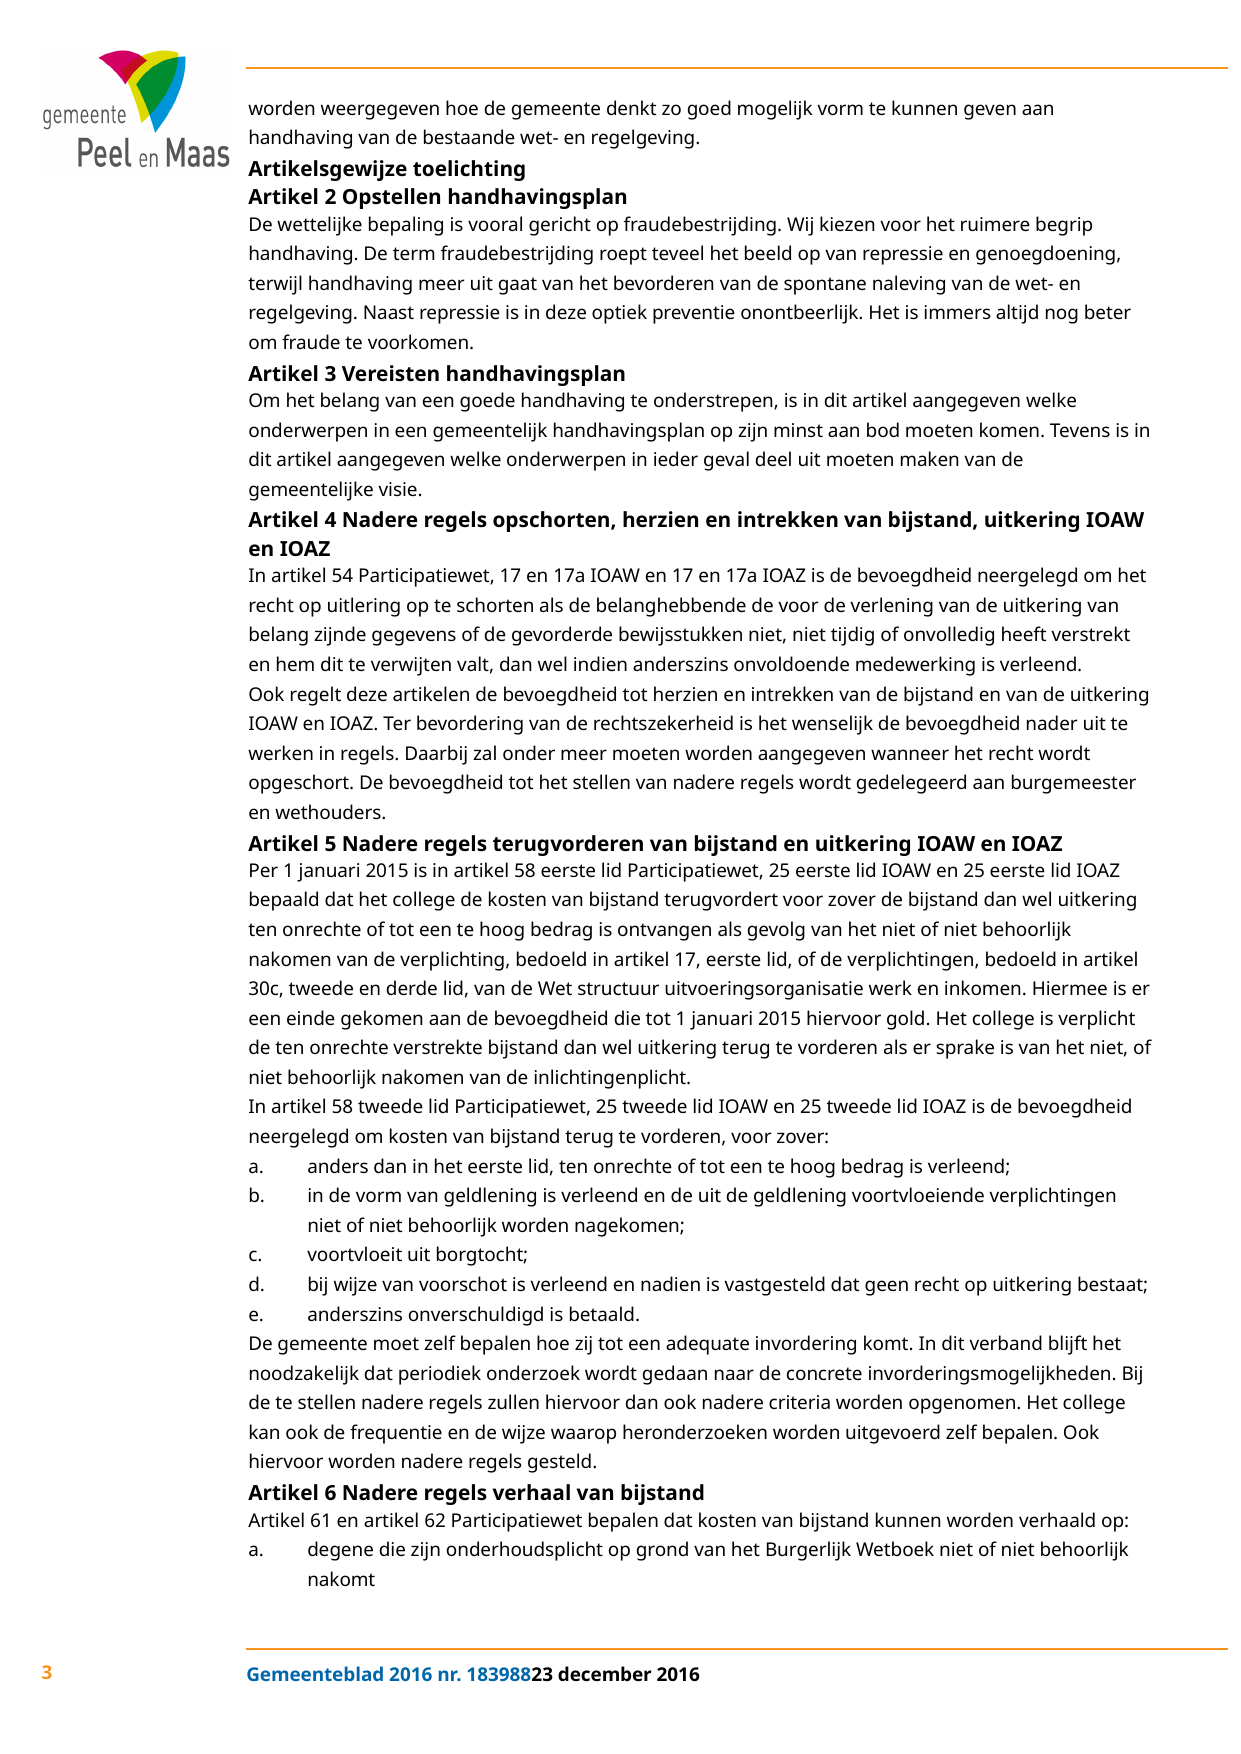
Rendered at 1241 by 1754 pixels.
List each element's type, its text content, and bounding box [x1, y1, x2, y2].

text Artikel 61 en artikel 62 Participatiewet bepalen dat kosten van bijstand kunnen worden verhaald op: [248, 1507, 1152, 1532]
text In artikel 58 tweede lid Participatiewet, 25 tweede lid IOAW en 25 tweede lid IOAZ is de bevoegdheid neergelegd om kosten van bijstand terug te vorderen, voor zover: [248, 1094, 1152, 1149]
text Artikel 2 Opstellen handhavingsplan [248, 182, 1152, 211]
list voortvloeit uit borgtocht; [248, 1242, 1152, 1267]
text Artikelsgewijze toelichting [248, 154, 1152, 182]
list bij wijze van voorschot is verleend en nadien is vastgesteld dat geen recht op uitkering bestaat; [248, 1271, 1152, 1297]
text Artikel 6 Nadere regels verhaal van bijstand [248, 1478, 1152, 1507]
text Artikel 3 Vereisten handhavingsplan [248, 359, 1152, 387]
text De wettelijke bepaling is vooral gericht op fraudebestrijding. Wij kiezen voor het ruimere begrip handhaving. De term fraudebestrijding roept teveel het beeld op van repressie en genoegdoening, terwijl handhaving meer uit gaat van het bevorderen van de spontane naleving van de wet- en regelgeving. Naast repressie is in deze optiek preventie onontbeerlijk. Het is immers altijd nog beter om fraude te voorkomen. [248, 211, 1152, 355]
text Per 1 januari 2015 is in artikel 58 eerste lid Participatiewet, 25 eerste lid IOAW en 25 eerste lid IOAZ bepaald dat het college de kosten van bijstand terugvordert voor zover de bijstand dan wel uitkering ten onrechte of tot een te hoog bedrag is ontvangen als gevolg van het niet of niet behoorlijk nakomen van de verplichting, bedoeld in artikel 17, eerste lid, of de verplichtingen, bedoeld in artikel 30c, tweede en derde lid, van de Wet structuur uitvoeringsorganisatie werk en inkomen. Hiermee is er een einde gekomen aan de bevoegdheid die tot 1 januari 2015 hiervoor gold. Het college is verplicht de ten onrechte verstrekte bijstand dan wel uitkering terug te vorderen als er sprake is van het niet, of niet behoorlijk nakomen van de inlichtingenplicht. [248, 857, 1152, 1090]
text De gemeente moet zelf bepalen hoe zij tot een adequate invordering komt. In dit verband blijft het noodzakelijk dat periodiek onderzoek wordt gedaan naar de concrete invorderingsmogelijkheden. Bij de te stellen nadere regels zullen hiervoor dan ook nadere criteria worden opgenomen. Het college kan ook de frequentie en de wijze waarop heronderzoeken worden uitgevoerd zelf bepalen. Ook hiervoor worden nadere regels gesteld. [248, 1330, 1152, 1474]
list in de vorm van geldlening is verleend en de uit de geldlening voortvloeiende verplichtingen niet of niet behoorlijk worden nagekomen; [248, 1182, 1152, 1238]
list anders dan in het eerste lid, ten onrechte of tot een te hoog bedrag is verleend; [248, 1153, 1152, 1179]
list degene die zijn onderhoudsplicht op grond van het Burgerlijk Wetboek niet of niet behoorlijk nakomt [248, 1536, 1152, 1592]
text In artikel 54 Participatiewet, 17 en 17a IOAW en 17 en 17a IOAZ is de bevoegdheid neergelegd om het recht op uitlering op te schorten als de belanghebbende de voor de verlening van de uitkering van belang zijnde gegevens of de gevorderde bewijsstukken niet, niet tijdig of onvolledig heeft verstrekt en hem dit te verwijten valt, dan wel indien anderszins onvoldoende medewerking is verleend. [248, 562, 1152, 677]
text Artikel 5 Nadere regels terugvorderen van bijstand en uitkering IOAW en IOAZ [248, 829, 1152, 857]
list anderszins onverschuldigd is betaald. [248, 1301, 1152, 1327]
picture [41, 47, 231, 172]
text worden weergegeven hoe de gemeente denkt zo goed mogelijk vorm te kunnen geven aan handhaving van de bestaande wet- en regelgeving. [248, 95, 1152, 150]
text Ook regelt deze artikelen de bevoegdheid tot herzien en intrekken van de bijstand en van de uitkering IOAW en IOAZ. Ter bevordering van de rechtszekerheid is het wenselijk de bevoegdheid nader uit te werken in regels. Daarbij zal onder meer moeten worden aangegeven wanneer het recht wordt opgeschort. De bevoegdheid tot het stellen van nadere regels wordt gedelegeerd aan burgemeester en wethouders. [248, 681, 1152, 825]
text Artikel 4 Nadere regels opschorten, herzien en intrekken van bijstand, uitkering IOAW en IOAZ [248, 506, 1152, 562]
text Om het belang van een goede handhaving te onderstrepen, is in dit artikel aangegeven welke onderwerpen in een gemeentelijk handhavingsplan op zijn minst aan bod moeten komen. Tevens is in dit artikel aangegeven welke onderwerpen in ieder geval deel uit moeten maken van de gemeentelijke visie. [248, 387, 1152, 502]
